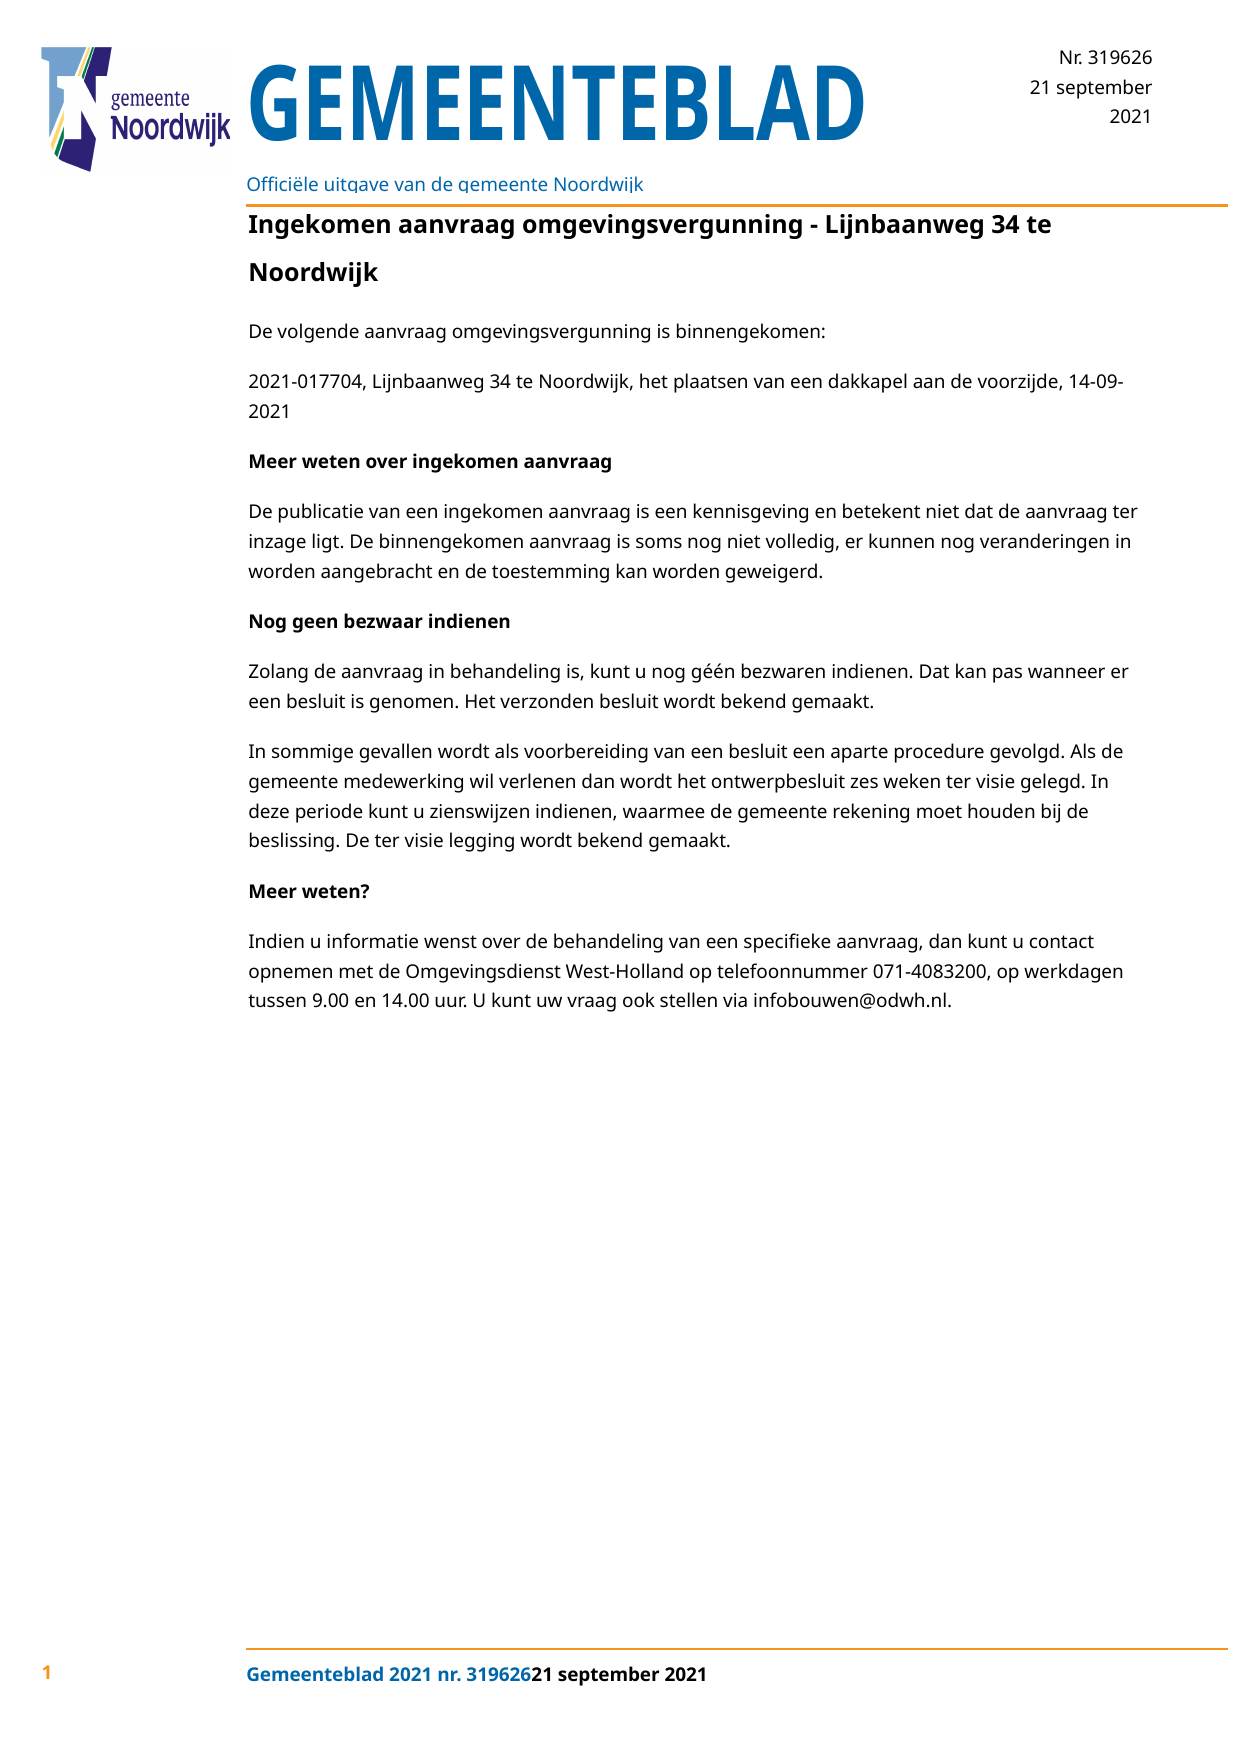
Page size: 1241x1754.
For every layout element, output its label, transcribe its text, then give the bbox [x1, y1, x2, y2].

text Meer weten? [248, 878, 1152, 904]
text Indien u informatie wenst over de behandeling van een specifieke aanvraag, dan kunt u contact opnemen met de Omgevingsdienst West-Holland op telefoonnummer 071-4083200, op werkdagen tussen 9.00 en 14.00 uur. U kunt uw vraag ook stellen via infobouwen@odwh.nl. [248, 928, 1152, 1013]
text Meer weten over ingekomen aanvraag [248, 448, 1152, 474]
text In sommige gevallen wordt als voorbereiding van een besluit een aparte procedure gevolgd. Als de gemeente medewerking wil verlenen dan wordt het ontwerpbesluit zes weken ter visie gelegd. In deze periode kunt u zienswijzen indienen, waarmee de gemeente rekening moet houden bij de beslissing. De ter visie legging wordt bekend gemaakt. [248, 739, 1152, 853]
text Nog geen bezwaar indienen [248, 608, 1152, 634]
text Zolang de aanvraag in behandeling is, kunt u nog géén bezwaren indienen. Dat kan pas wanneer er een besluit is genomen. Het verzonden besluit wordt bekend gemaakt. [248, 659, 1152, 714]
text De volgende aanvraag omgevingsvergunning is binnengekomen: [248, 318, 1152, 344]
text Ingekomen aanvraag omgevingsvergunning - Lijnbaanweg 34 te Noordwijk [248, 207, 1152, 288]
text 2021-017704, Lijnbaanweg 34 te Noordwijk, het plaatsen van een dakkapel aan de voorzijde, 14-09-2021 [248, 368, 1152, 424]
text De publicatie van een ingekomen aanvraag is een kennisgeving en betekent niet dat de aanvraag ter inzage ligt. De binnengekomen aanvraag is soms nog niet volledig, er kunnen nog veranderingen in worden aangebracht en de toestemming kan worden geweigerd. [248, 499, 1152, 584]
picture [41, 47, 231, 172]
